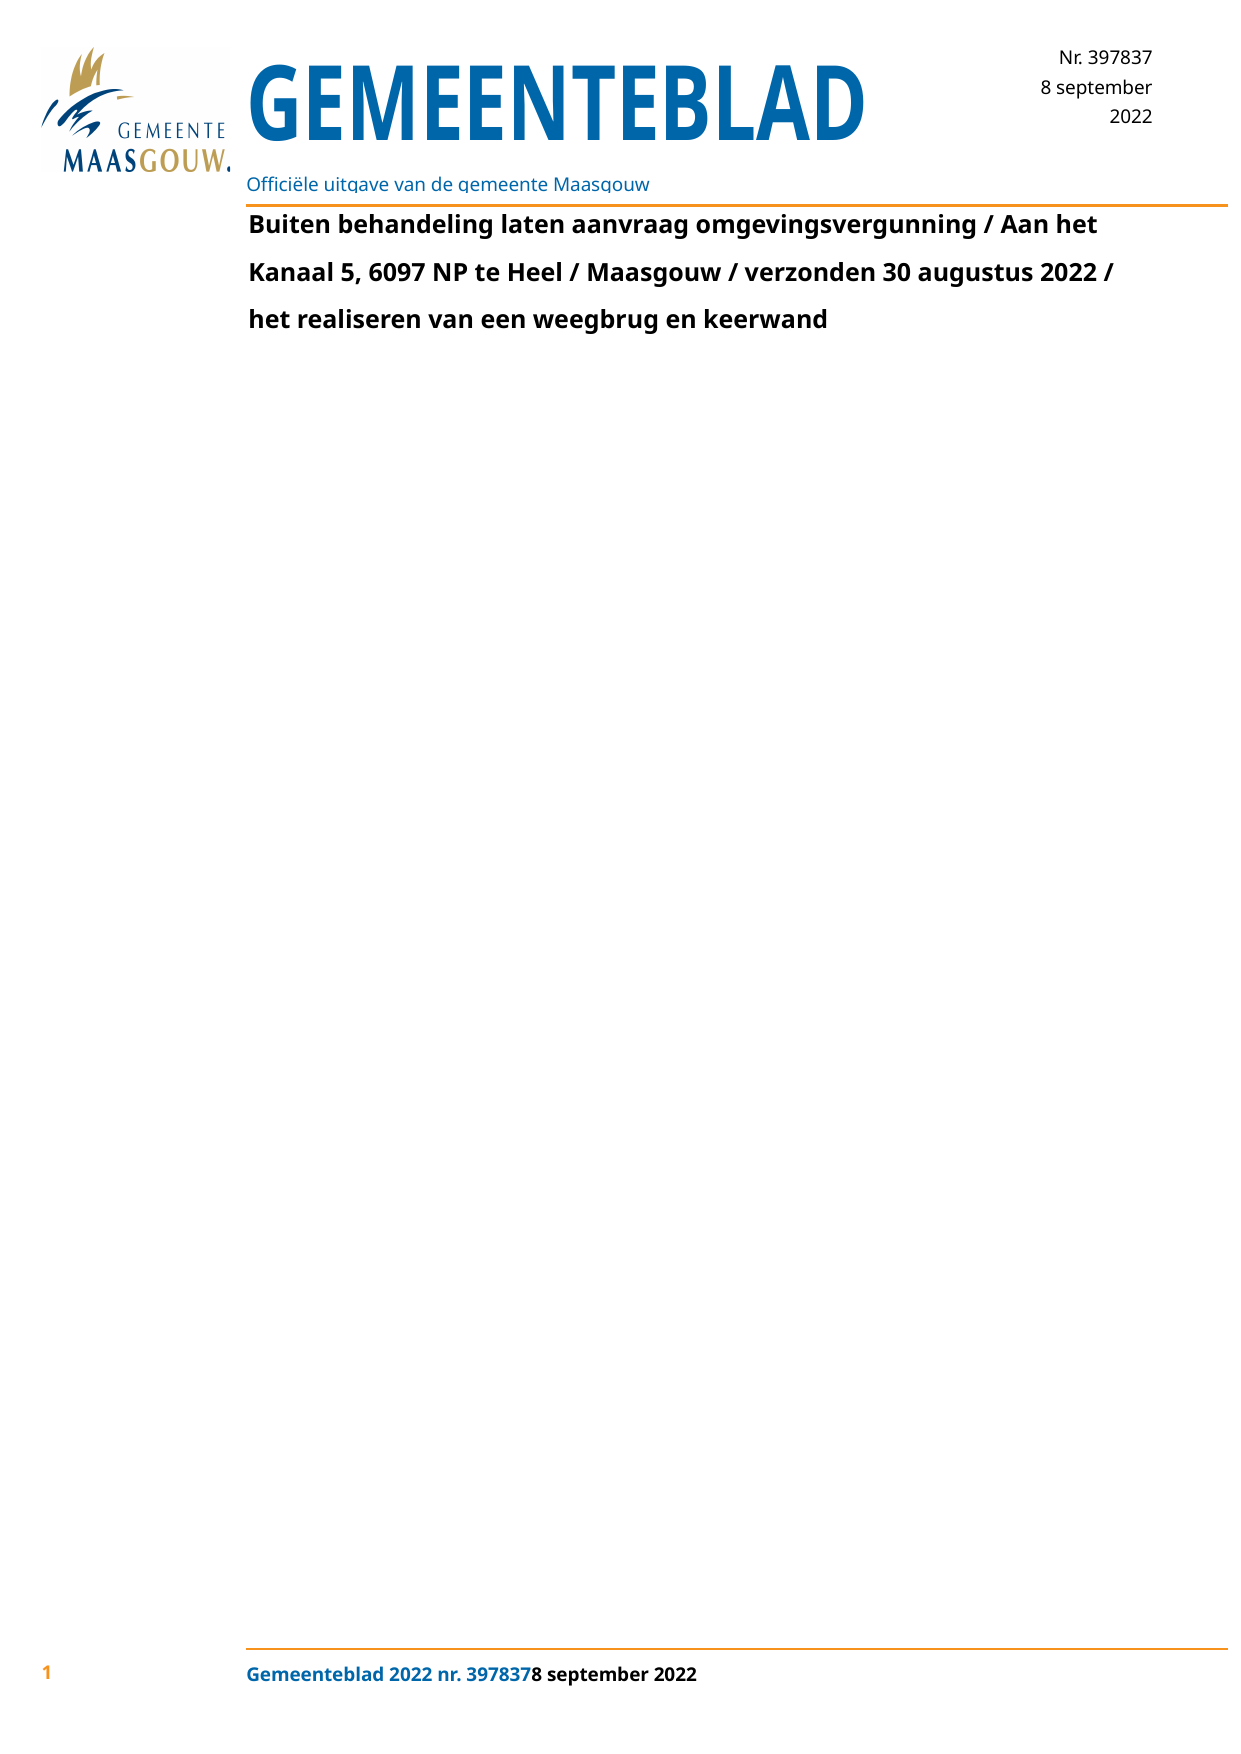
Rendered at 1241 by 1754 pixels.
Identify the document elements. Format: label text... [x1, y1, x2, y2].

picture [41, 47, 231, 172]
text Buiten behandeling laten aanvraag omgevingsvergunning / Aan het Kanaal 5, 6097 NP te Heel / Maasgouw / verzonden 30 augustus 2022 / het realiseren van een weegbrug en keerwand [248, 207, 1152, 336]
